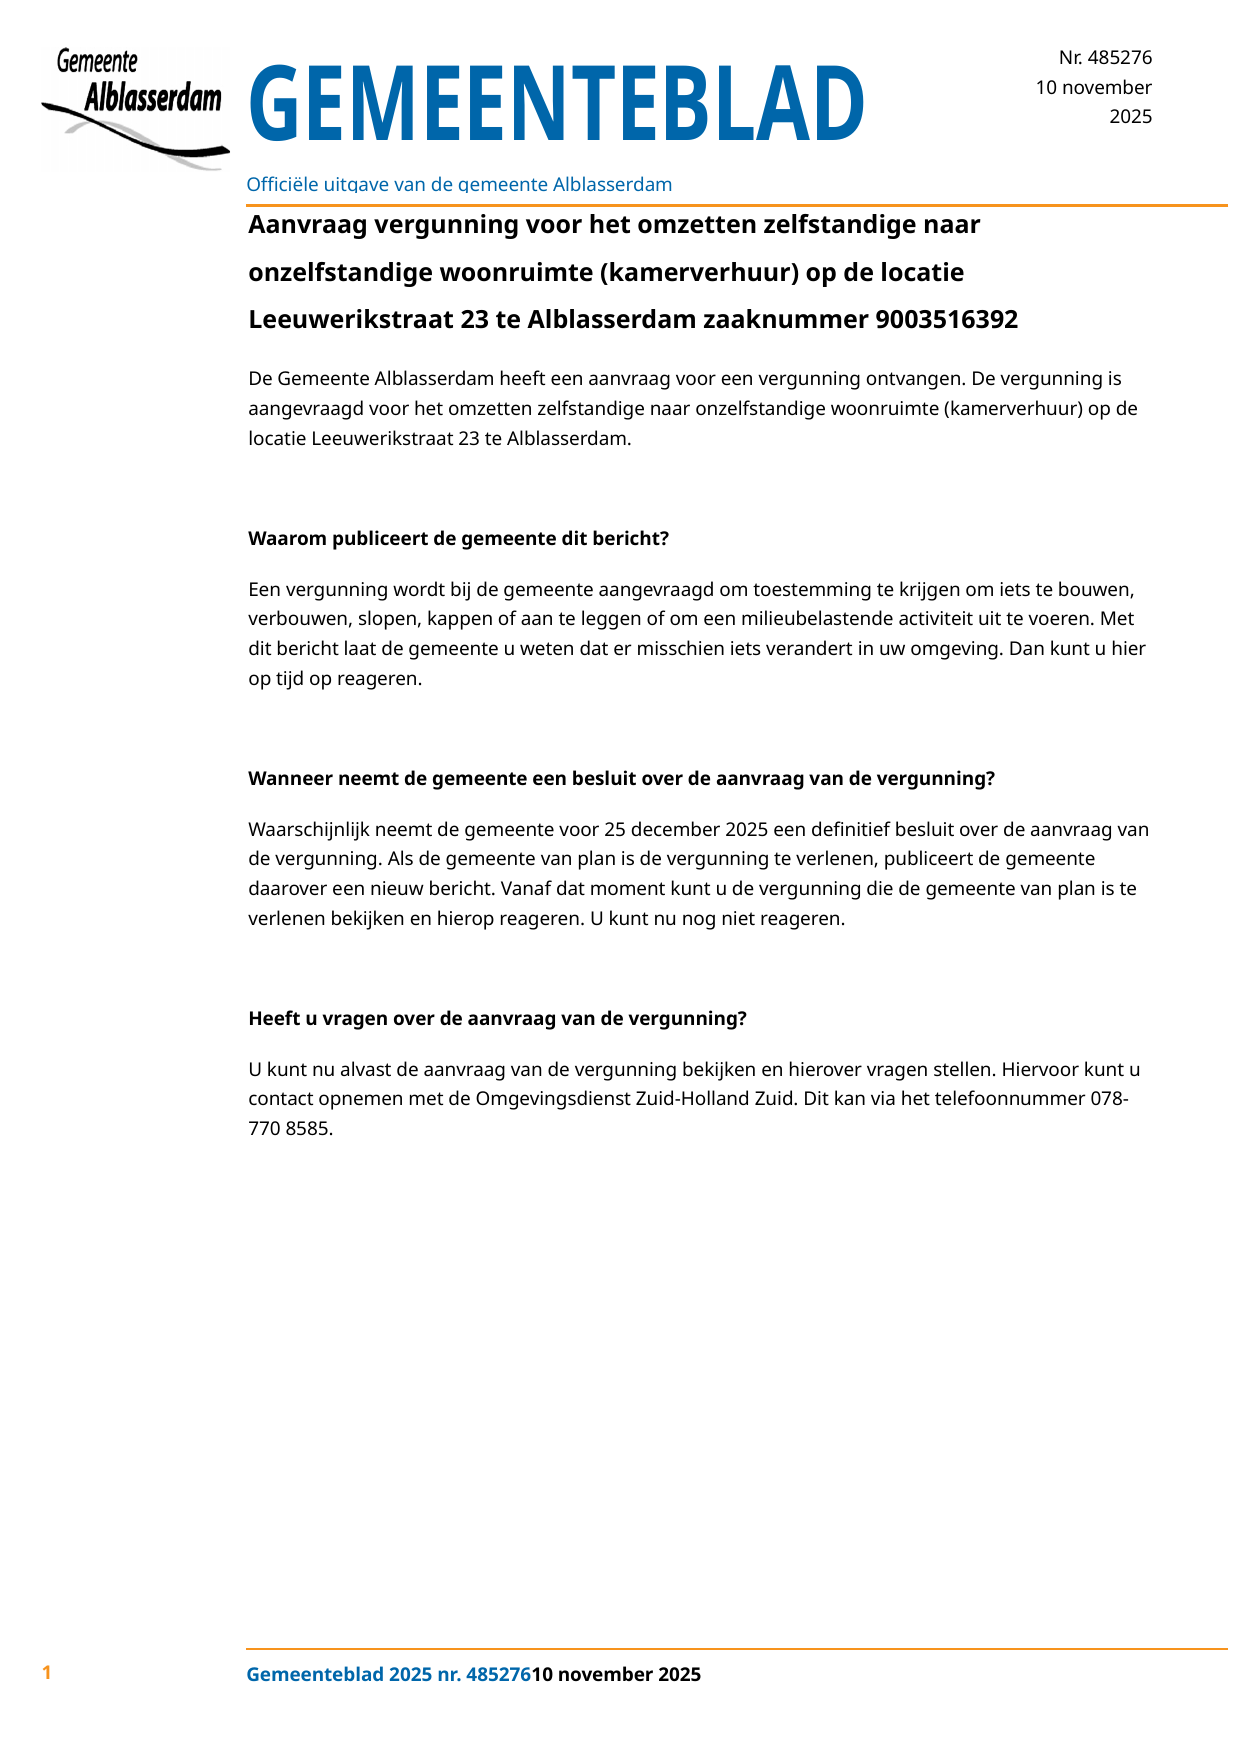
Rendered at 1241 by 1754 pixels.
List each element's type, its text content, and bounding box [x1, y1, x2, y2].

text Waarschijnlijk neemt de gemeente voor 25 december 2025 een definitief besluit over de aanvraag van de vergunning. Als de gemeente van plan is de vergunning te verlenen, publiceert de gemeente daarover een nieuw bericht. Vanaf dat moment kunt u de vergunning die de gemeente van plan is te verlenen bekijken en hierop reageren. U kunt nu nog niet reageren. [248, 816, 1152, 930]
text Een vergunning wordt bij de gemeente aangevraagd om toestemming te krijgen om iets te bouwen, verbouwen, slopen, kappen of aan te leggen of om een milieubelastende activiteit uit te voeren. Met dit bericht laat de gemeente u weten dat er misschien iets verandert in uw omgeving. Dan kunt u hier op tijd op reageren. [248, 576, 1152, 690]
text Wanneer neemt de gemeente een besluit over de aanvraag van de vergunning? [248, 766, 1152, 791]
picture [41, 47, 231, 172]
text De Gemeente Alblasserdam heeft een aanvraag voor een vergunning ontvangen. De vergunning is aangevraagd voor het omzetten zelfstandige naar onzelfstandige woonruimte (kamerverhuur) op de locatie Leeuwerikstraat 23 te Alblasserdam. [248, 366, 1152, 450]
text Aanvraag vergunning voor het omzetten zelfstandige naar onzelfstandige woonruimte (kamerverhuur) op de locatie Leeuwerikstraat 23 te Alblasserdam zaaknummer 9003516392 [248, 207, 1152, 336]
text Waarom publiceert de gemeente dit bericht? [248, 526, 1152, 551]
text U kunt nu alvast de aanvraag van de vergunning bekijken en hierover vragen stellen. Hiervoor kunt u contact opnemen met de Omgevingsdienst Zuid-Holland Zuid. Dit kan via het telefoonnummer 078-770 8585. [248, 1056, 1152, 1141]
text Heeft u vragen over de aanvraag van de vergunning? [248, 1006, 1152, 1031]
